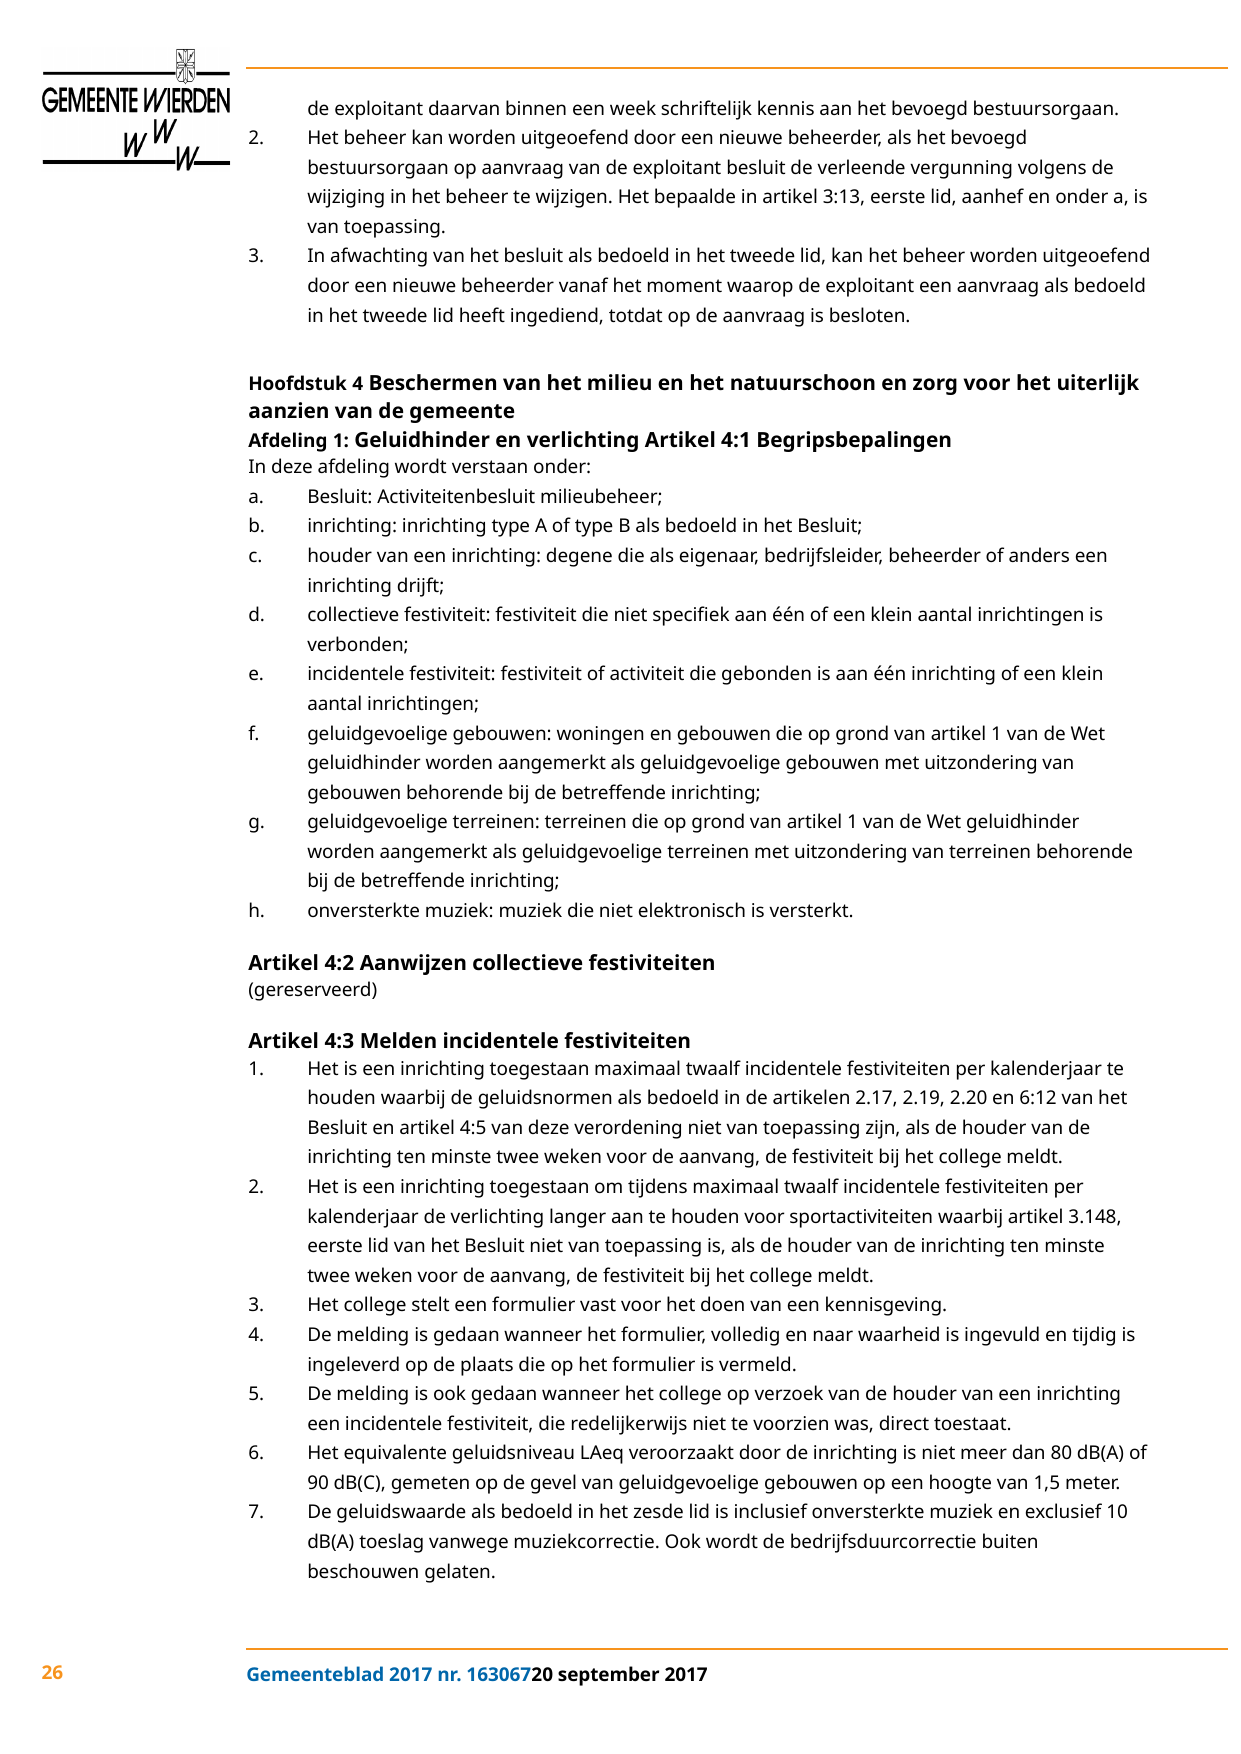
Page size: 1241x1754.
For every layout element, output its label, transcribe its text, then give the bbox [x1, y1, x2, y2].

text (gereserveerd) [248, 976, 1152, 1002]
list de exploitant daarvan binnen een week schriftelijk kennis aan het bevoegd bestuursorgaan. [248, 95, 1152, 121]
text Artikel 4:2 Aanwijzen collectieve festiviteiten [248, 948, 1152, 976]
list houder van een inrichting: degene die als eigenaar, bedrijfsleider, beheerder of anders een inrichting drijft; [248, 542, 1152, 598]
list geluidgevoelige terreinen: terreinen die op grond van artikel 1 van de Wet geluidhinder worden aangemerkt als geluidgevoelige terreinen met uitzondering van terreinen behorende bij de betreffende inrichting; [248, 808, 1152, 893]
text Hoofdstuk 4 Beschermen van het milieu en het natuurschoon en zorg voor het uiterlijk aanzien van de gemeente [248, 368, 1152, 425]
text Artikel 4:3 Melden incidentele festiviteiten [248, 1027, 1152, 1055]
list collectieve festiviteit: festiviteit die niet specifiek aan één of een klein aantal inrichtingen is verbonden; [248, 601, 1152, 657]
list inrichting: inrichting type A of type B als bedoeld in het Besluit; [248, 513, 1152, 538]
list incidentele festiviteit: festiviteit of activiteit die gebonden is aan één inrichting of een klein aantal inrichtingen; [248, 661, 1152, 716]
list Het is een inrichting toegestaan om tijdens maximaal twaalf incidentele festiviteiten per kalenderjaar de verlichting langer aan te houden voor sportactiviteiten waarbij artikel 3.148, eerste lid van het Besluit niet van toepassing is, als de houder van de inrichting ten minste twee weken voor de aanvang, de festiviteit bij het college meldt. [248, 1173, 1152, 1288]
list Het is een inrichting toegestaan maximaal twaalf incidentele festiviteiten per kalenderjaar te houden waarbij de geluidsnormen als bedoeld in de artikelen 2.17, 2.19, 2.20 en 6:12 van het Besluit en artikel 4:5 van deze verordening niet van toepassing zijn, als de houder van de inrichting ten minste twee weken voor de aanvang, de festiviteit bij het college meldt. [248, 1055, 1152, 1169]
text Afdeling 1: Geluidhinder en verlichting Artikel 4:1 Begripsbepalingen [248, 425, 1152, 453]
list Het equivalente geluidsniveau LAeq veroorzaakt door de inrichting is niet meer dan 80 dB(A) of 90 dB(C), gemeten op de gevel van geluidgevoelige gebouwen op een hoogte van 1,5 meter. [248, 1439, 1152, 1495]
text In deze afdeling wordt verstaan onder: [248, 453, 1152, 479]
list geluidgevoelige gebouwen: woningen en gebouwen die op grond van artikel 1 van de Wet geluidhinder worden aangemerkt als geluidgevoelige gebouwen met uitzondering van gebouwen behorende bij de betreffende inrichting; [248, 720, 1152, 805]
list onversterkte muziek: muziek die niet elektronisch is versterkt. [248, 897, 1152, 923]
list De melding is gedaan wanneer het formulier, volledig en naar waarheid is ingevuld en tijdig is ingeleverd op de plaats die op het formulier is vermeld. [248, 1321, 1152, 1377]
list De geluidswaarde als bedoeld in het zesde lid is inclusief onversterkte muziek en exclusief 10 dB(A) toeslag vanwege muziekcorrectie. Ook wordt de bedrijfsduurcorrectie buiten beschouwen gelaten. [248, 1499, 1152, 1584]
list Het college stelt een formulier vast voor het doen van een kennisgeving. [248, 1292, 1152, 1317]
list In afwachting van het besluit als bedoeld in het tweede lid, kan het beheer worden uitgeoefend door een nieuwe beheerder vanaf het moment waarop de exploitant een aanvraag als bedoeld in het tweede lid heeft ingediend, totdat op de aanvraag is besloten. [248, 243, 1152, 328]
list Besluit: Activiteitenbesluit milieubeheer; [248, 483, 1152, 509]
list De melding is ook gedaan wanneer het college op verzoek van de houder van een inrichting een incidentele festiviteit, die redelijkerwijs niet te voorzien was, direct toestaat. [248, 1380, 1152, 1436]
list Het beheer kan worden uitgeoefend door een nieuwe beheerder, als het bevoegd bestuursorgaan op aanvraag van de exploitant besluit de verleende vergunning volgens de wijziging in het beheer te wijzigen. Het bepaalde in artikel 3:13, eerste lid, aanhef en onder a, is van toepassing. [248, 124, 1152, 239]
picture [41, 47, 231, 172]
